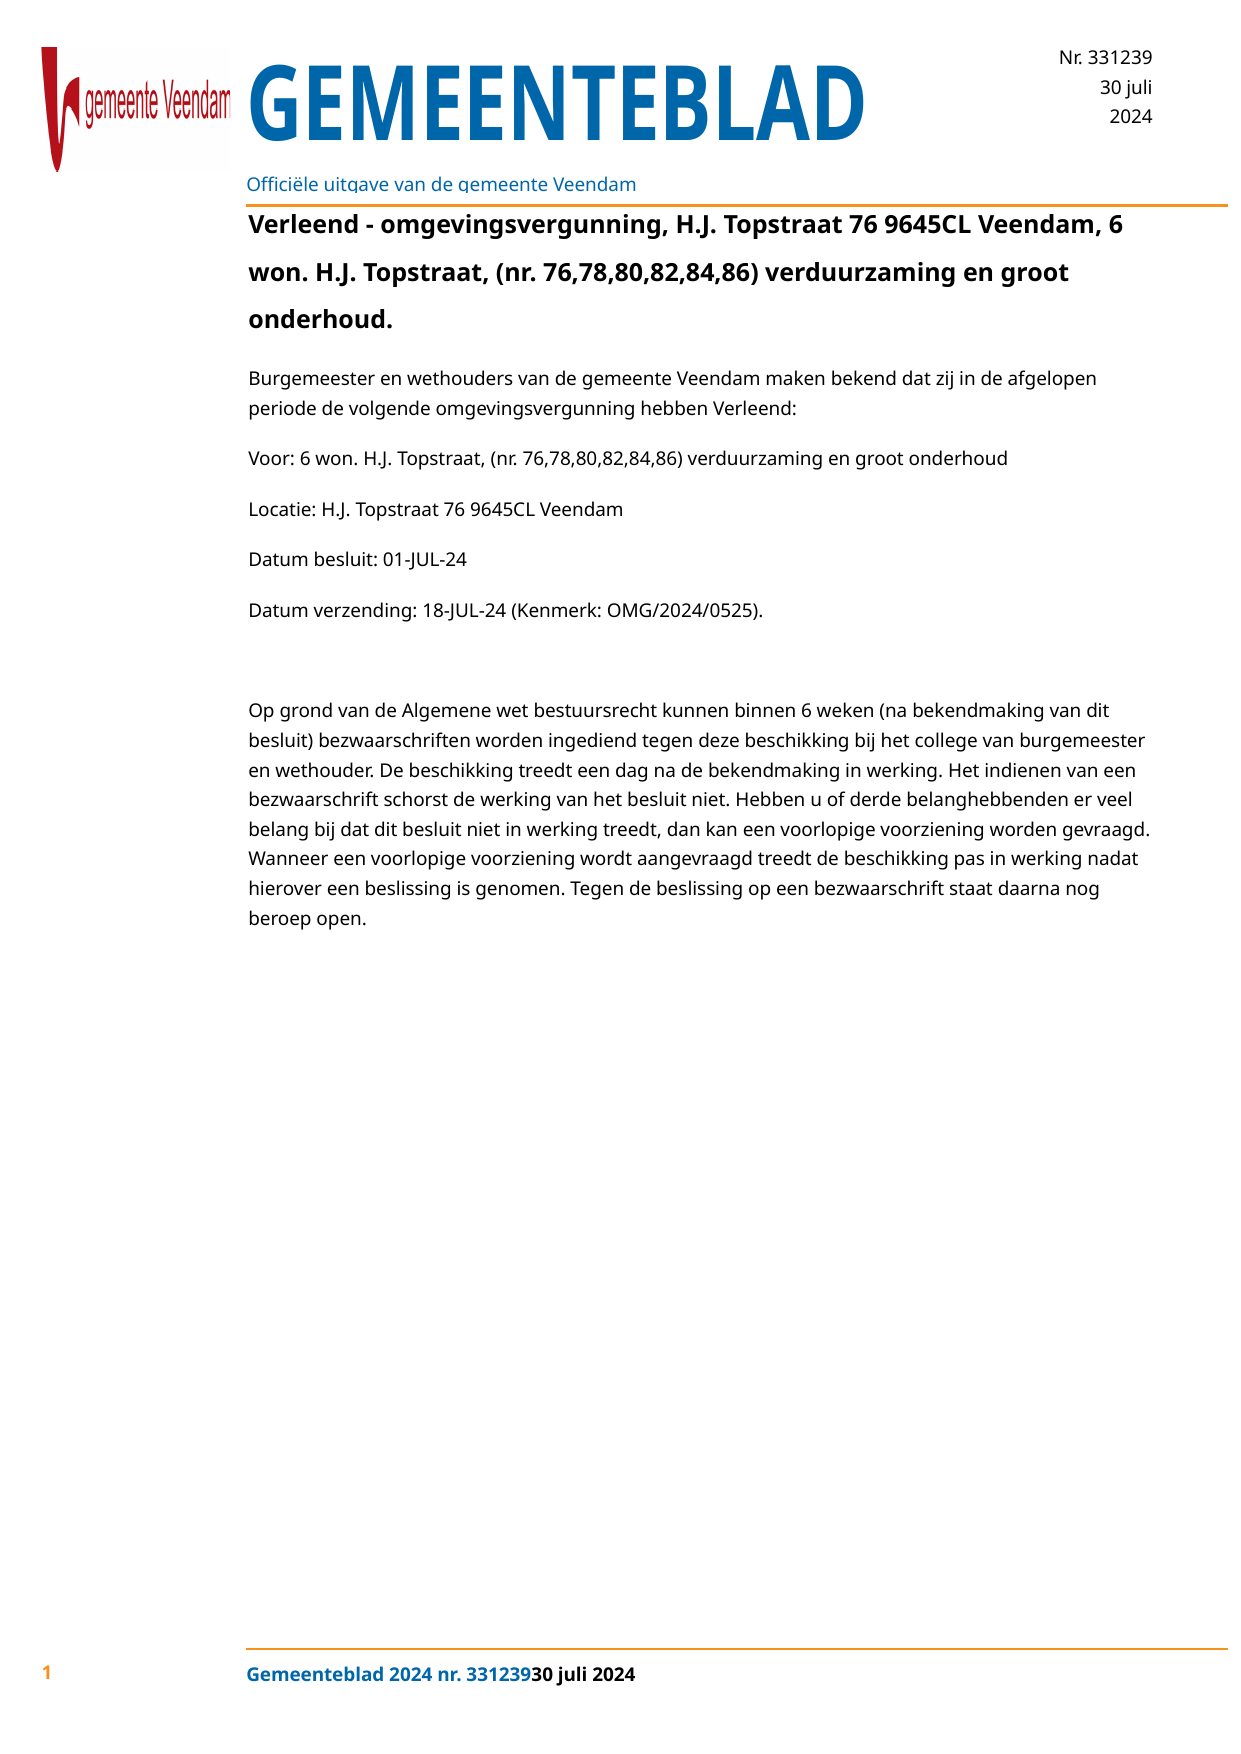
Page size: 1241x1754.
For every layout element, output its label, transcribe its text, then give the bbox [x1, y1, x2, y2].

text Voor: 6 won. H.J. Topstraat, (nr. 76,78,80,82,84,86) verduurzaming en groot onderhoud [248, 446, 1152, 471]
text Datum verzending: 18-JUL-24 (Kenmerk: OMG/2024/0525). [248, 597, 1152, 622]
text Op grond van de Algemene wet bestuursrecht kunnen binnen 6 weken (na bekendmaking van dit besluit) bezwaarschriften worden ingediend tegen deze beschikking bij het college van burgemeester en wethouder. De beschikking treedt een dag na de bekendmaking in werking. Het indienen van een bezwaarschrift schorst de werking van het besluit niet. Hebben u of derde belanghebbenden er veel belang bij dat dit besluit niet in werking treedt, dan kan een voorlopige voorziening worden gevraagd. Wanneer een voorlopige voorziening wordt aangevraagd treedt de beschikking pas in werking nadat hierover een beslissing is genomen. Tegen de beslissing op een bezwaarschrift staat daarna nog beroep open. [248, 698, 1152, 930]
text Burgemeester en wethouders van de gemeente Veendam maken bekend dat zij in de afgelopen periode de volgende omgevingsvergunning hebben Verleend: [248, 366, 1152, 421]
text Verleend - omgevingsvergunning, H.J. Topstraat 76 9645CL Veendam, 6 won. H.J. Topstraat, (nr. 76,78,80,82,84,86) verduurzaming en groot onderhoud. [248, 207, 1152, 336]
text Datum besluit: 01-JUL-24 [248, 546, 1152, 572]
text Locatie: H.J. Topstraat 76 9645CL Veendam [248, 496, 1152, 522]
picture [41, 47, 231, 172]
